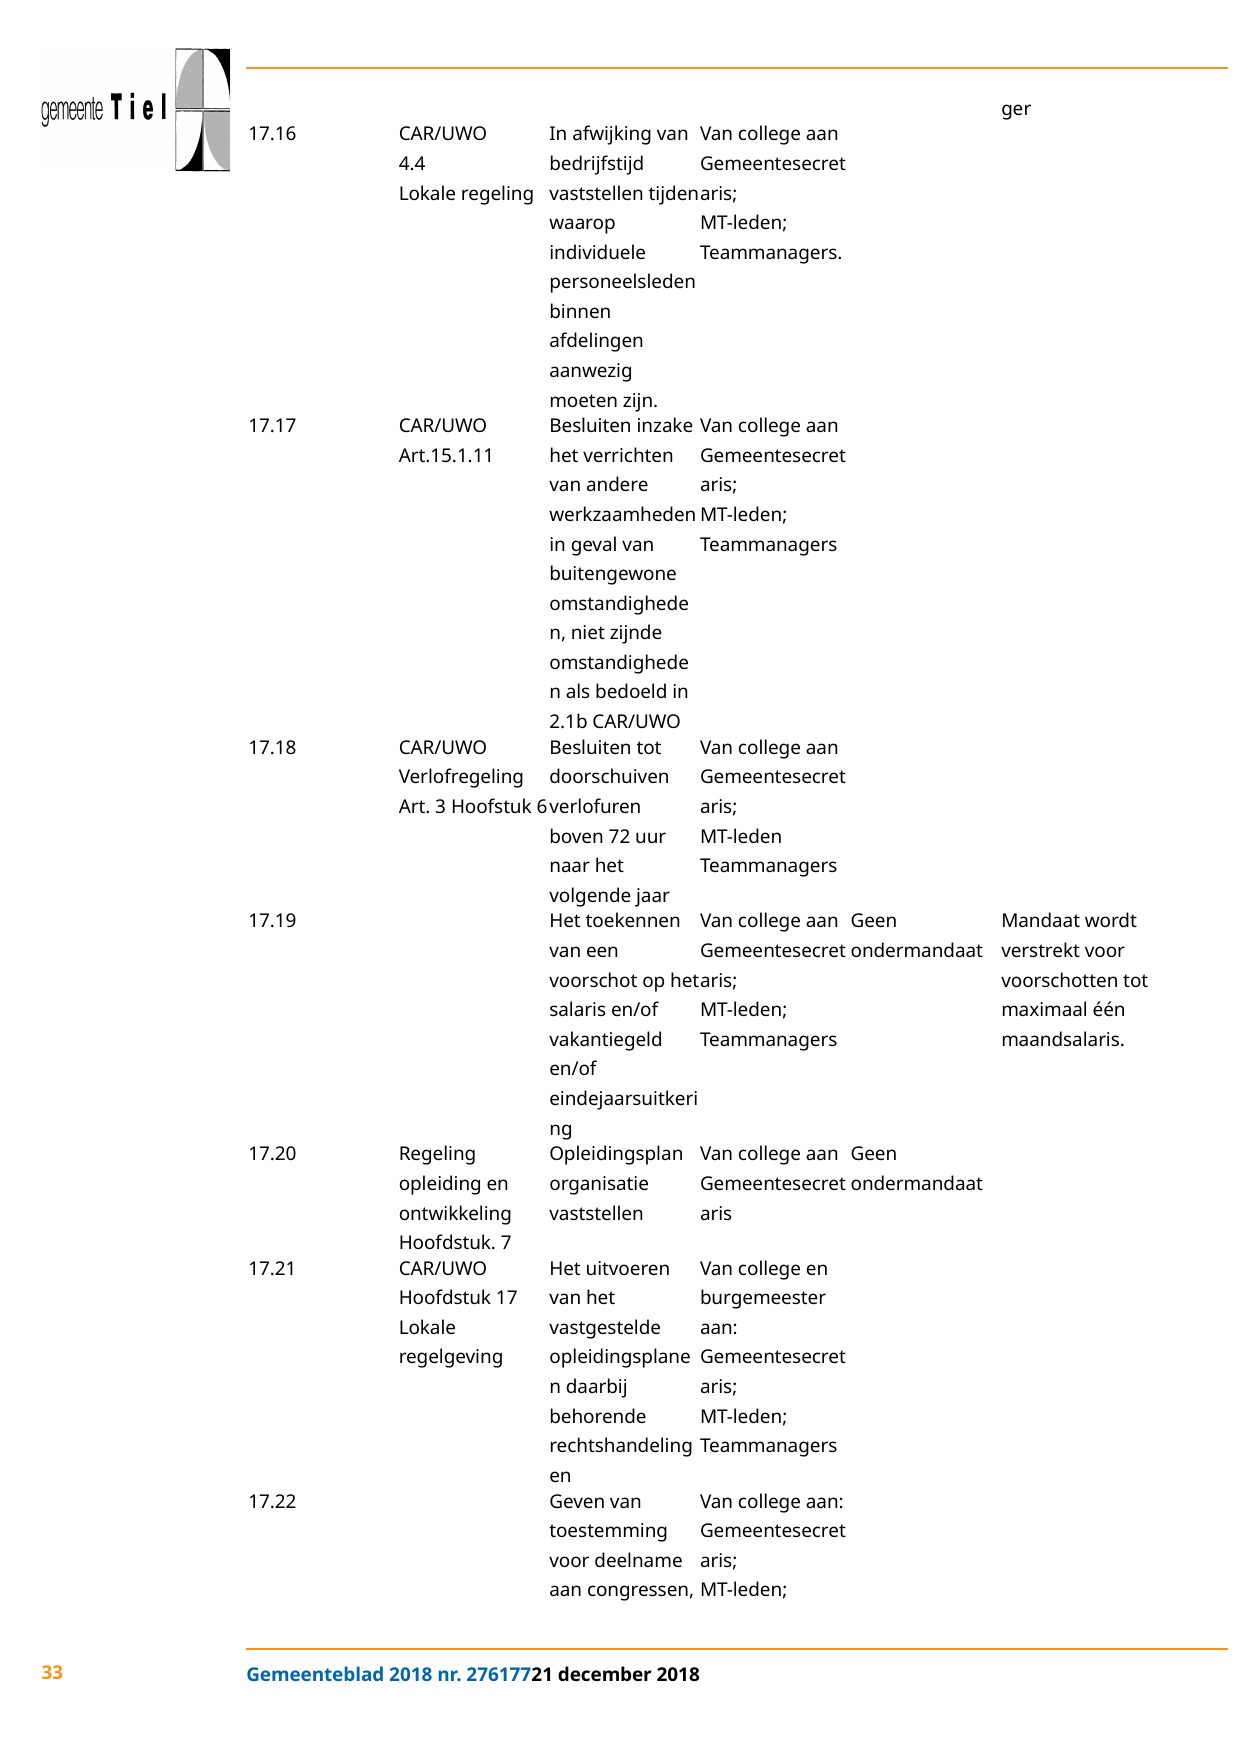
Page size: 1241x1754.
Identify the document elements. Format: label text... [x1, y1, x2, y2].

table_cell 17.22 [248, 1488, 398, 1602]
table_cell Geen ondermandaat [850, 1141, 1001, 1255]
table_cell [399, 95, 549, 121]
table_cell 17.21 [248, 1255, 398, 1488]
table_cell [850, 121, 1001, 412]
table_cell Besluiten tot doorschuiven verlofuren boven 72 uur naar het volgende jaar [549, 734, 700, 908]
table_cell In afwijking van bedrijfstijd vaststellen tijden waarop individuele personeelsleden binnen afdelingen aanwezig moeten zijn. [549, 121, 700, 412]
table_cell Van college aan Gemeentesecretaris; MT-leden Teammanagers [700, 734, 850, 908]
table_cell Het uitvoeren van het vastgestelde opleidingsplanen daarbij behorende rechtshandelingen [549, 1255, 700, 1488]
table_cell [399, 908, 549, 1141]
table_cell ger [1001, 95, 1152, 121]
table_cell [850, 1255, 1001, 1488]
table_cell [1001, 1255, 1152, 1488]
table_cell CAR/UWO Hoofdstuk 17 Lokale regelgeving [399, 1255, 549, 1488]
table_cell [248, 95, 398, 121]
table_cell Van college aan Gemeentesecretaris [700, 1141, 850, 1255]
table_cell [549, 95, 700, 121]
table_cell Van college en burgemeester aan: Gemeentesecretaris; MT-leden; Teammanagers [700, 1255, 850, 1488]
table_cell [1001, 1488, 1152, 1602]
table_cell 17.19 [248, 908, 398, 1141]
table_cell Het toekennen van een voorschot op het salaris en/of vakantiegeld en/of eindejaarsuitkering [549, 908, 700, 1141]
table_cell [850, 734, 1001, 908]
table_cell CAR/UWO Verlofregeling Art. 3 Hoofstuk 6 [399, 734, 549, 908]
table_cell [1001, 1141, 1152, 1255]
table_cell [399, 1488, 549, 1602]
table_cell Besluiten inzake het verrichten van andere werkzaamheden in geval van buitengewone omstandigheden, niet zijnde omstandigheden als bedoeld in 2.1b CAR/UWO [549, 413, 700, 734]
table_cell Geven van toestemming voor deelname aan congressen, [549, 1488, 700, 1602]
table_cell Van college aan Gemeentesecretaris; MT-leden; Teammanagers [700, 413, 850, 734]
table_cell [850, 95, 1001, 121]
table_cell CAR/UWO Art.15.1.11 [399, 413, 549, 734]
picture [41, 47, 231, 172]
table_cell [1001, 734, 1152, 908]
table_cell Van college aan Gemeentesecretaris; MT-leden; Teammanagers [700, 908, 850, 1141]
table_cell Mandaat wordt verstrekt voor voorschotten tot maximaal één maandsalaris. [1001, 908, 1152, 1141]
table_cell Van college aan Gemeentesecretaris; MT-leden; Teammanagers. [700, 121, 850, 412]
table_cell 17.16 [248, 121, 398, 412]
table_cell [850, 413, 1001, 734]
table_cell [700, 95, 850, 121]
table_cell [1001, 413, 1152, 734]
table_cell [1001, 121, 1152, 412]
table_cell 17.17 [248, 413, 398, 734]
table_cell Opleidingsplan organisatie vaststellen [549, 1141, 700, 1255]
table_cell Van college aan: Gemeentesecretaris; MT-leden; [700, 1488, 850, 1602]
table_cell Regeling opleiding en ontwikkeling Hoofdstuk. 7 [399, 1141, 549, 1255]
table_cell 17.18 [248, 734, 398, 908]
table_cell CAR/UWO 4.4 Lokale regeling [399, 121, 549, 412]
table_cell 17.20 [248, 1141, 398, 1255]
table_cell [850, 1488, 1001, 1602]
table_cell Geen ondermandaat [850, 908, 1001, 1141]
